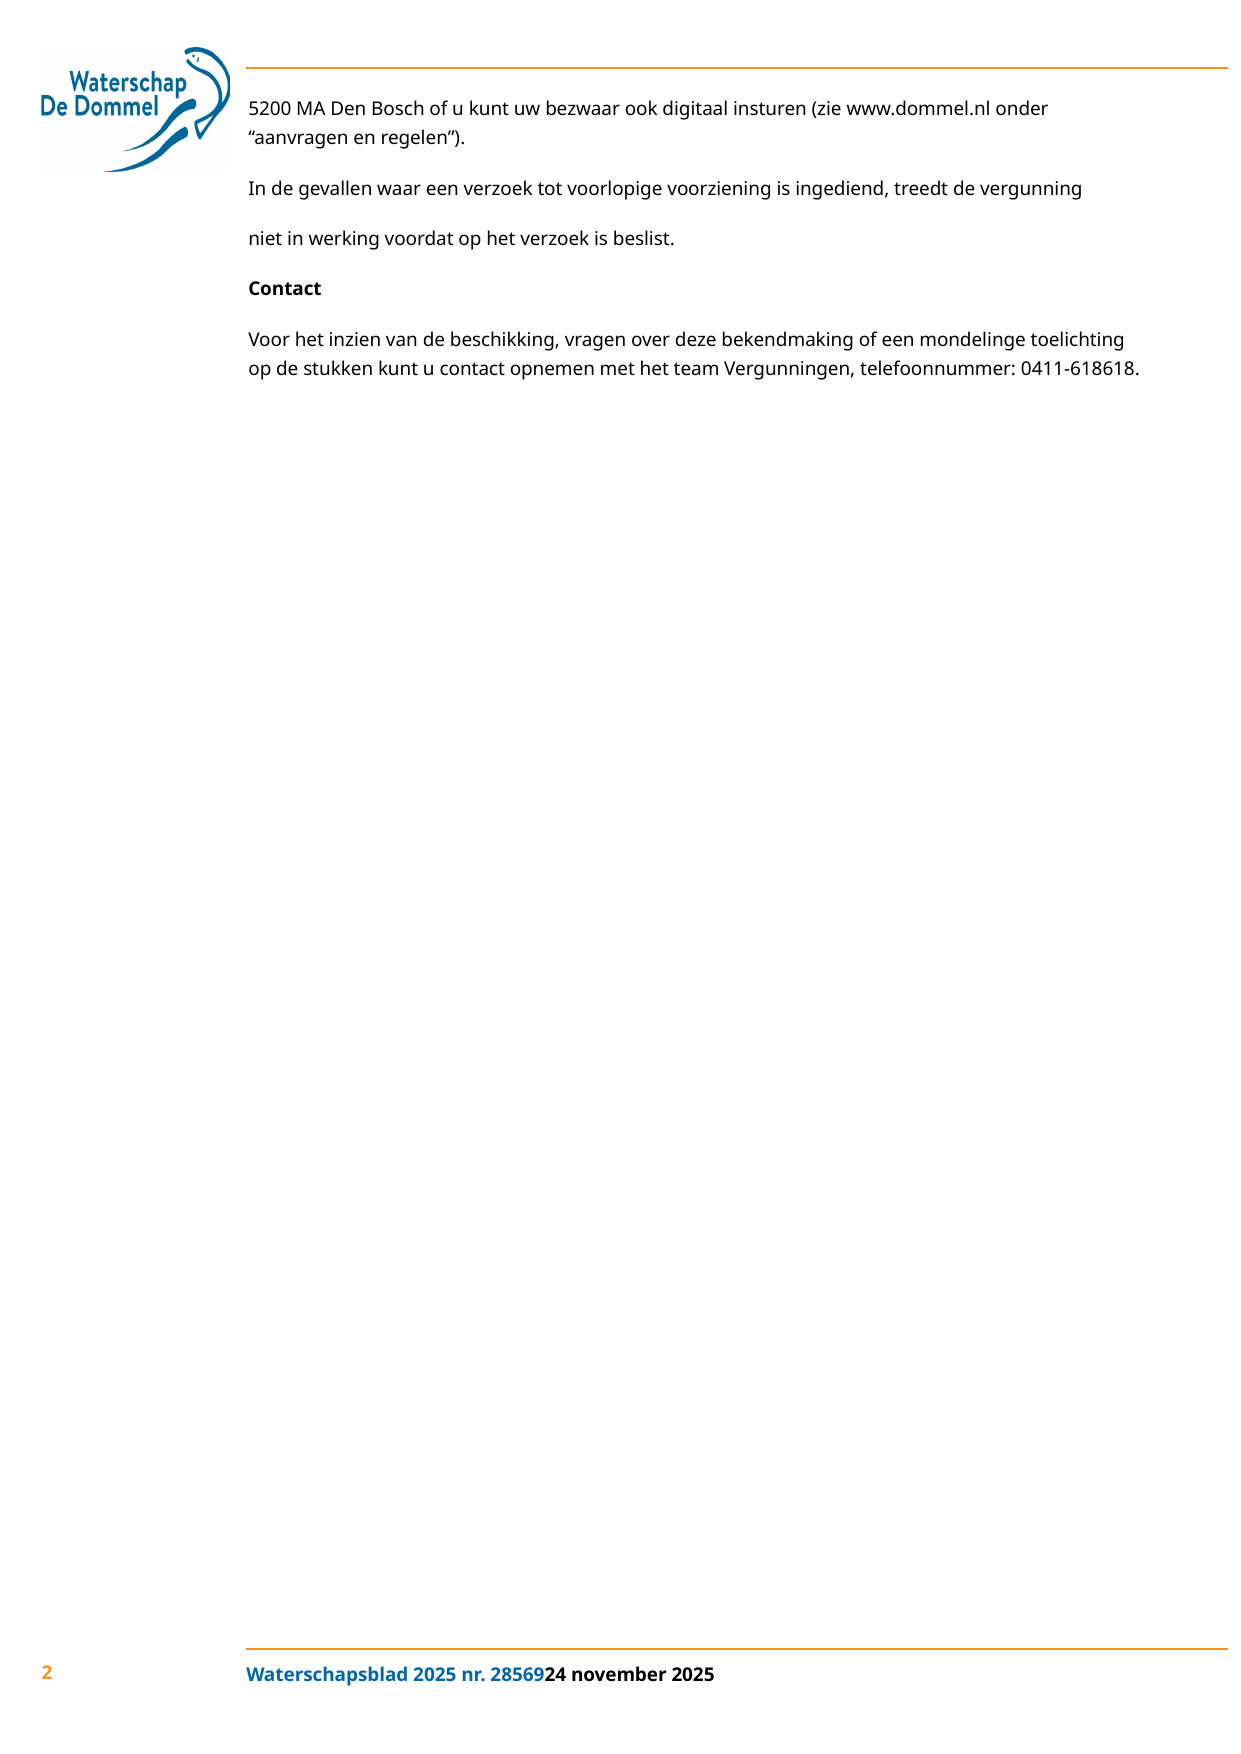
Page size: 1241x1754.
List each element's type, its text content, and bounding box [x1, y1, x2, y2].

text Voor het inzien van de beschikking, vragen over deze bekendmaking of een mondelinge toelichting op de stukken kunt u contact opnemen met het team Vergunningen, telefoonnummer: 0411-618618. [248, 326, 1152, 381]
text 5200 MA Den Bosch of u kunt uw bezwaar ook digitaal insturen (zie www.dommel.nl onder “aanvragen en regelen”). [248, 95, 1152, 150]
picture [45, 99, 51, 111]
text In de gevallen waar een verzoek tot voorlopige voorziening is ingediend, treedt de vergunning [248, 175, 1152, 201]
picture [41, 47, 231, 172]
picture [198, 118, 210, 131]
text niet in werking voordat op het verzoek is beslist. [248, 225, 1152, 251]
text Contact [248, 276, 1152, 301]
picture [204, 47, 231, 76]
